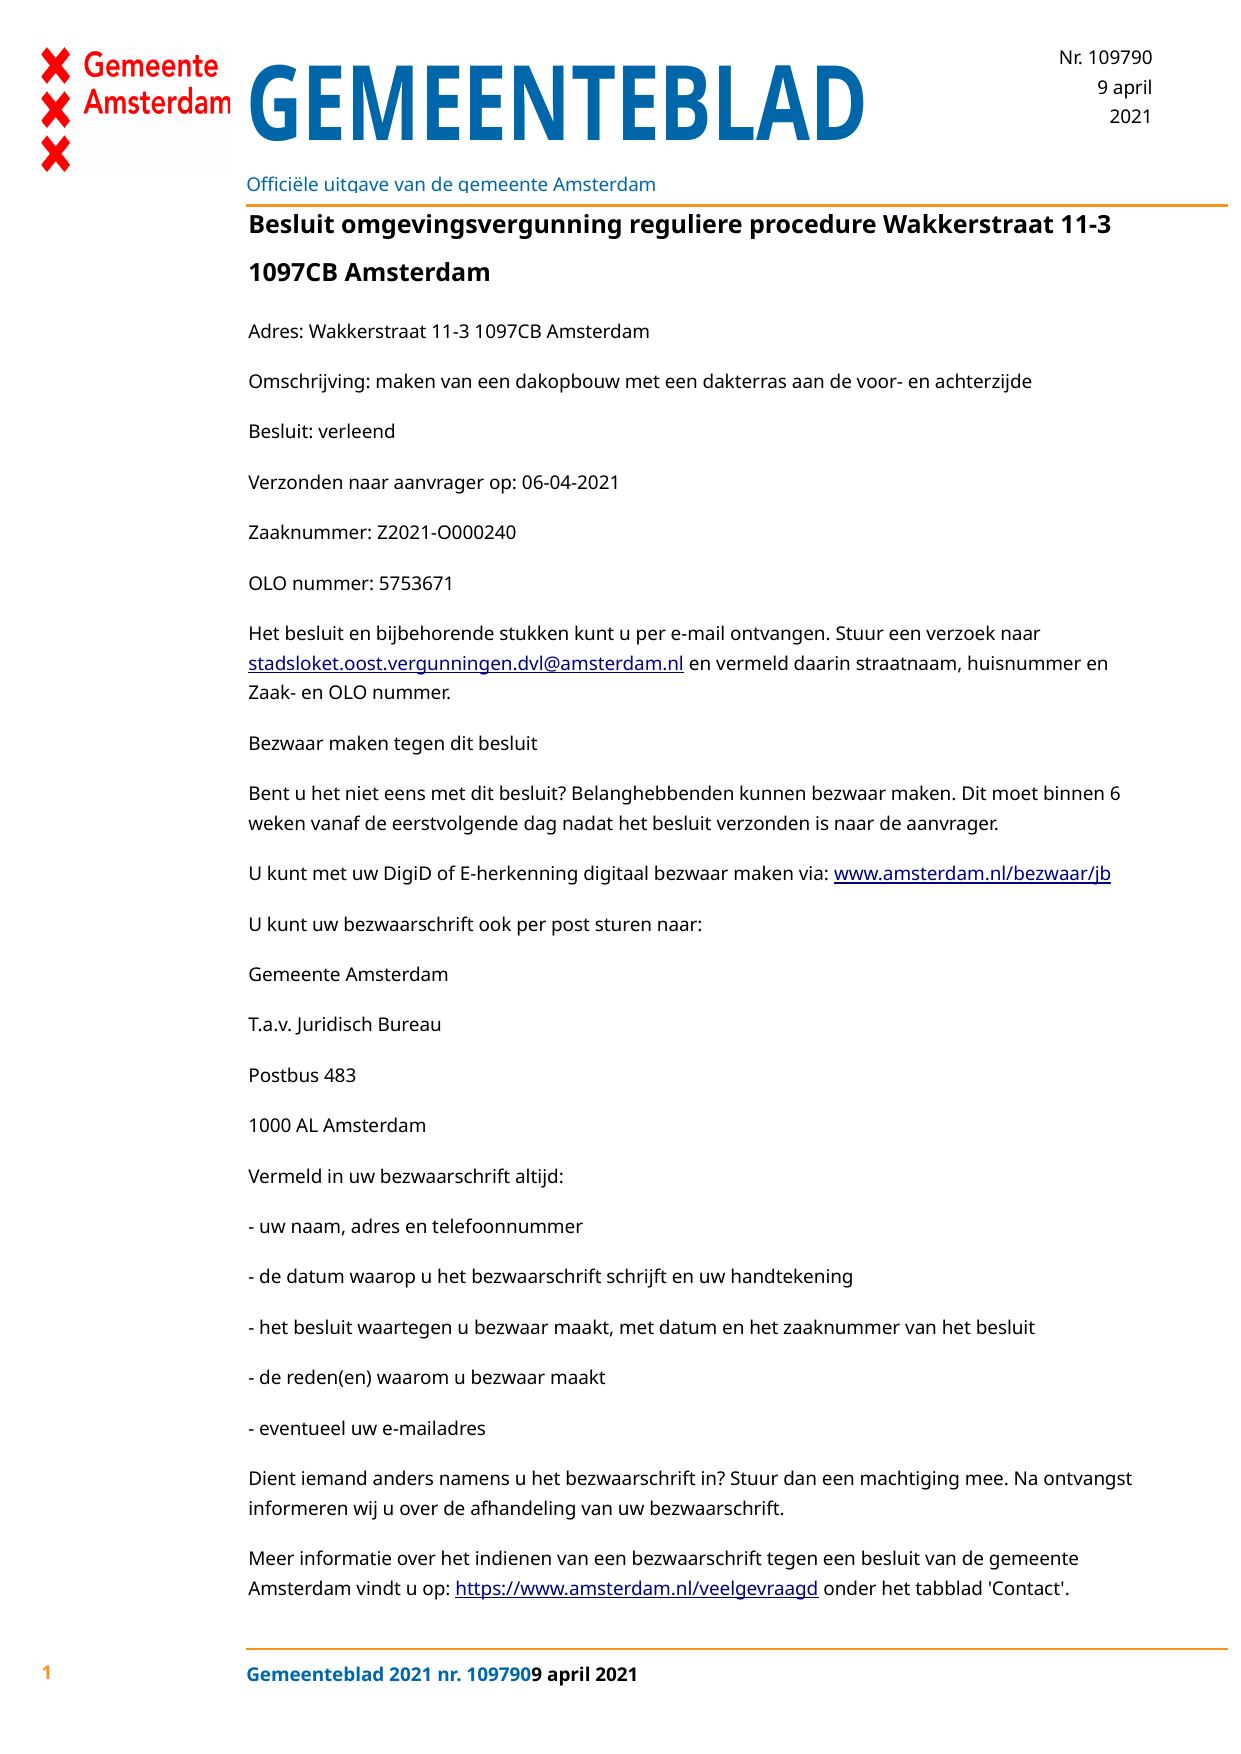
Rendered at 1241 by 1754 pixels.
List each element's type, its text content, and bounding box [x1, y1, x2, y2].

text - het besluit waartegen u bezwaar maakt, met datum en het zaaknummer van het besluit [248, 1314, 1152, 1340]
text - de datum waarop u het bezwaarschrift schrijft en uw handtekening [248, 1264, 1152, 1289]
text - de reden(en) waarom u bezwaar maakt [248, 1364, 1152, 1390]
text Besluit: verleend [248, 419, 1152, 444]
text Meer informatie over het indienen van een bezwaarschrift tegen een besluit van de gemeente Amsterdam vindt u op: https://www.amsterdam.nl/veelgevraagd onder het tabblad 'Contact'. [248, 1545, 1152, 1601]
picture [41, 47, 231, 172]
text Dient iemand anders namens u het bezwaarschrift in? Stuur dan een machtiging mee. Na ontvangst informeren wij u over de afhandeling van uw bezwaarschrift. [248, 1465, 1152, 1521]
text U kunt uw bezwaarschrift ook per post sturen naar: [248, 911, 1152, 937]
text - uw naam, adres en telefoonnummer [248, 1213, 1152, 1239]
text Verzonden naar aanvrager op: 06-04-2021 [248, 469, 1152, 495]
text Gemeente Amsterdam [248, 961, 1152, 987]
text T.a.v. Juridisch Bureau [248, 1012, 1152, 1037]
text Bent u het niet eens met dit besluit? Belanghebbenden kunnen bezwaar maken. Dit moet binnen 6 weken vanaf de eerstvolgende dag nadat het besluit verzonden is naar de aanvrager. [248, 780, 1152, 836]
text Adres: Wakkerstraat 11-3 1097CB Amsterdam [248, 318, 1152, 344]
text Vermeld in uw bezwaarschrift altijd: [248, 1163, 1152, 1189]
text Postbus 483 [248, 1062, 1152, 1088]
text Omschrijving: maken van een dakopbouw met een dakterras aan de voor- en achterzijde [248, 368, 1152, 394]
text - eventueel uw e-mailadres [248, 1415, 1152, 1441]
text Bezwaar maken tegen dit besluit [248, 730, 1152, 756]
text U kunt met uw DigiD of E-herkenning digitaal bezwaar maken via: www.amsterdam.nl/bezwaar/jb [248, 860, 1152, 886]
text Zaaknummer: Z2021-O000240 [248, 519, 1152, 545]
text Het besluit en bijbehorende stukken kunt u per e-mail ontvangen. Stuur een verzoek naar stadsloket.oost.vergunningen.dvl@amsterdam.nl en vermeld daarin straatnaam, huisnummer en Zaak- en OLO nummer. [248, 620, 1152, 705]
text OLO nummer: 5753671 [248, 570, 1152, 596]
text 1000 AL Amsterdam [248, 1112, 1152, 1138]
text Besluit omgevingsvergunning reguliere procedure Wakkerstraat 11-3 1097CB Amsterdam [248, 207, 1152, 288]
